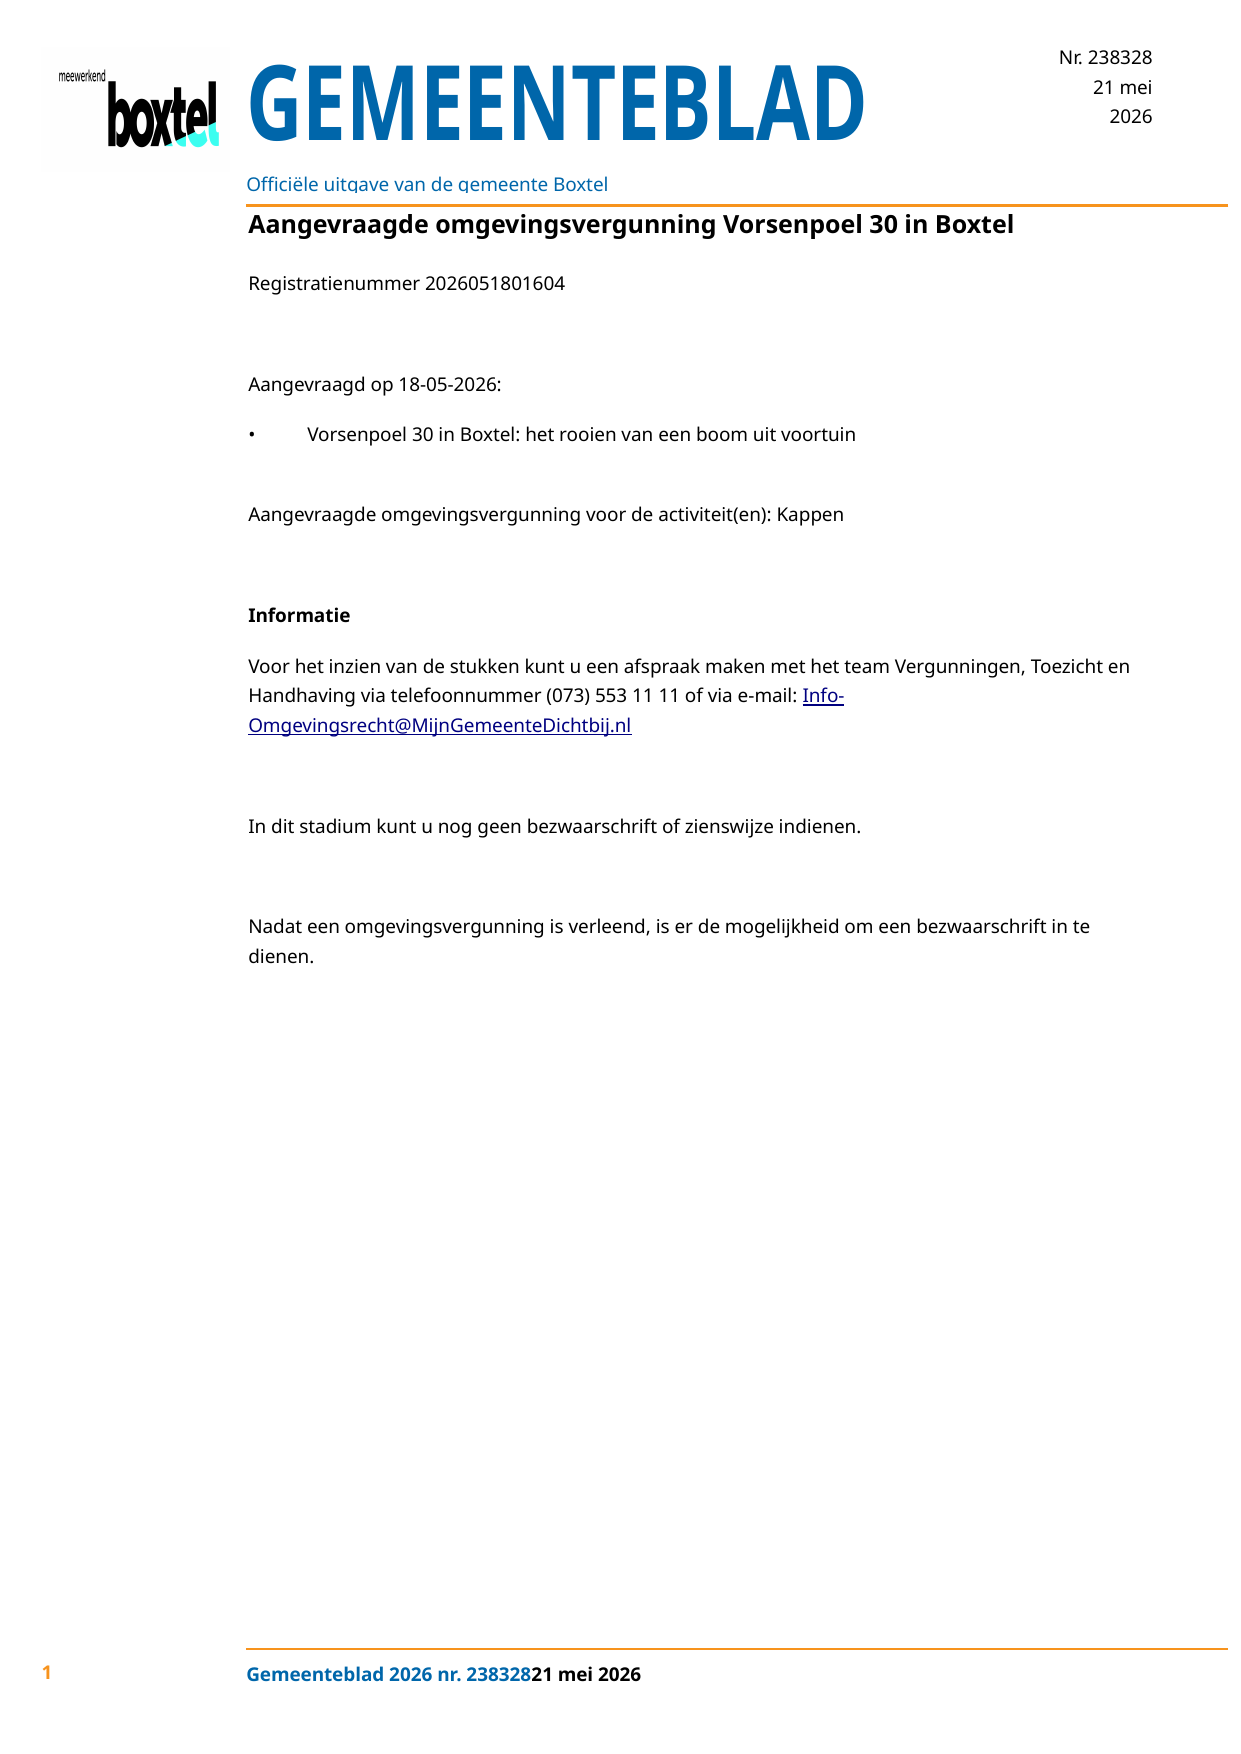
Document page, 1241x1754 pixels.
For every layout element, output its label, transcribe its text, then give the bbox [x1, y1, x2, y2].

picture [41, 47, 231, 172]
text Voor het inzien van de stukken kunt u een afspraak maken met het team Vergunningen, Toezicht en Handhaving via telefoonnummer (073) 553 11 11 of via e-mail: Info-Omgevingsrecht@MijnGemeenteDichtbij.nl [248, 653, 1152, 738]
text Informatie [248, 602, 1152, 628]
text Aangevraagde omgevingsvergunning Vorsenpoel 30 in Boxtel [248, 207, 1152, 241]
text Aangevraagde omgevingsvergunning voor de activiteit(en): Kappen [248, 502, 1152, 527]
list Vorsenpoel 30 in Boxtel: het rooien van een boom uit voortuin [248, 422, 1152, 447]
text Registratienummer 2026051801604 [248, 270, 1152, 296]
text In dit stadium kunt u nog geen bezwaarschrift of zienswijze indienen. [248, 813, 1152, 838]
text Nadat een omgevingsvergunning is verleend, is er de mogelijkheid om een bezwaarschrift in te dienen. [248, 914, 1152, 969]
text Aangevraagd op 18-05-2026: [248, 371, 1152, 397]
